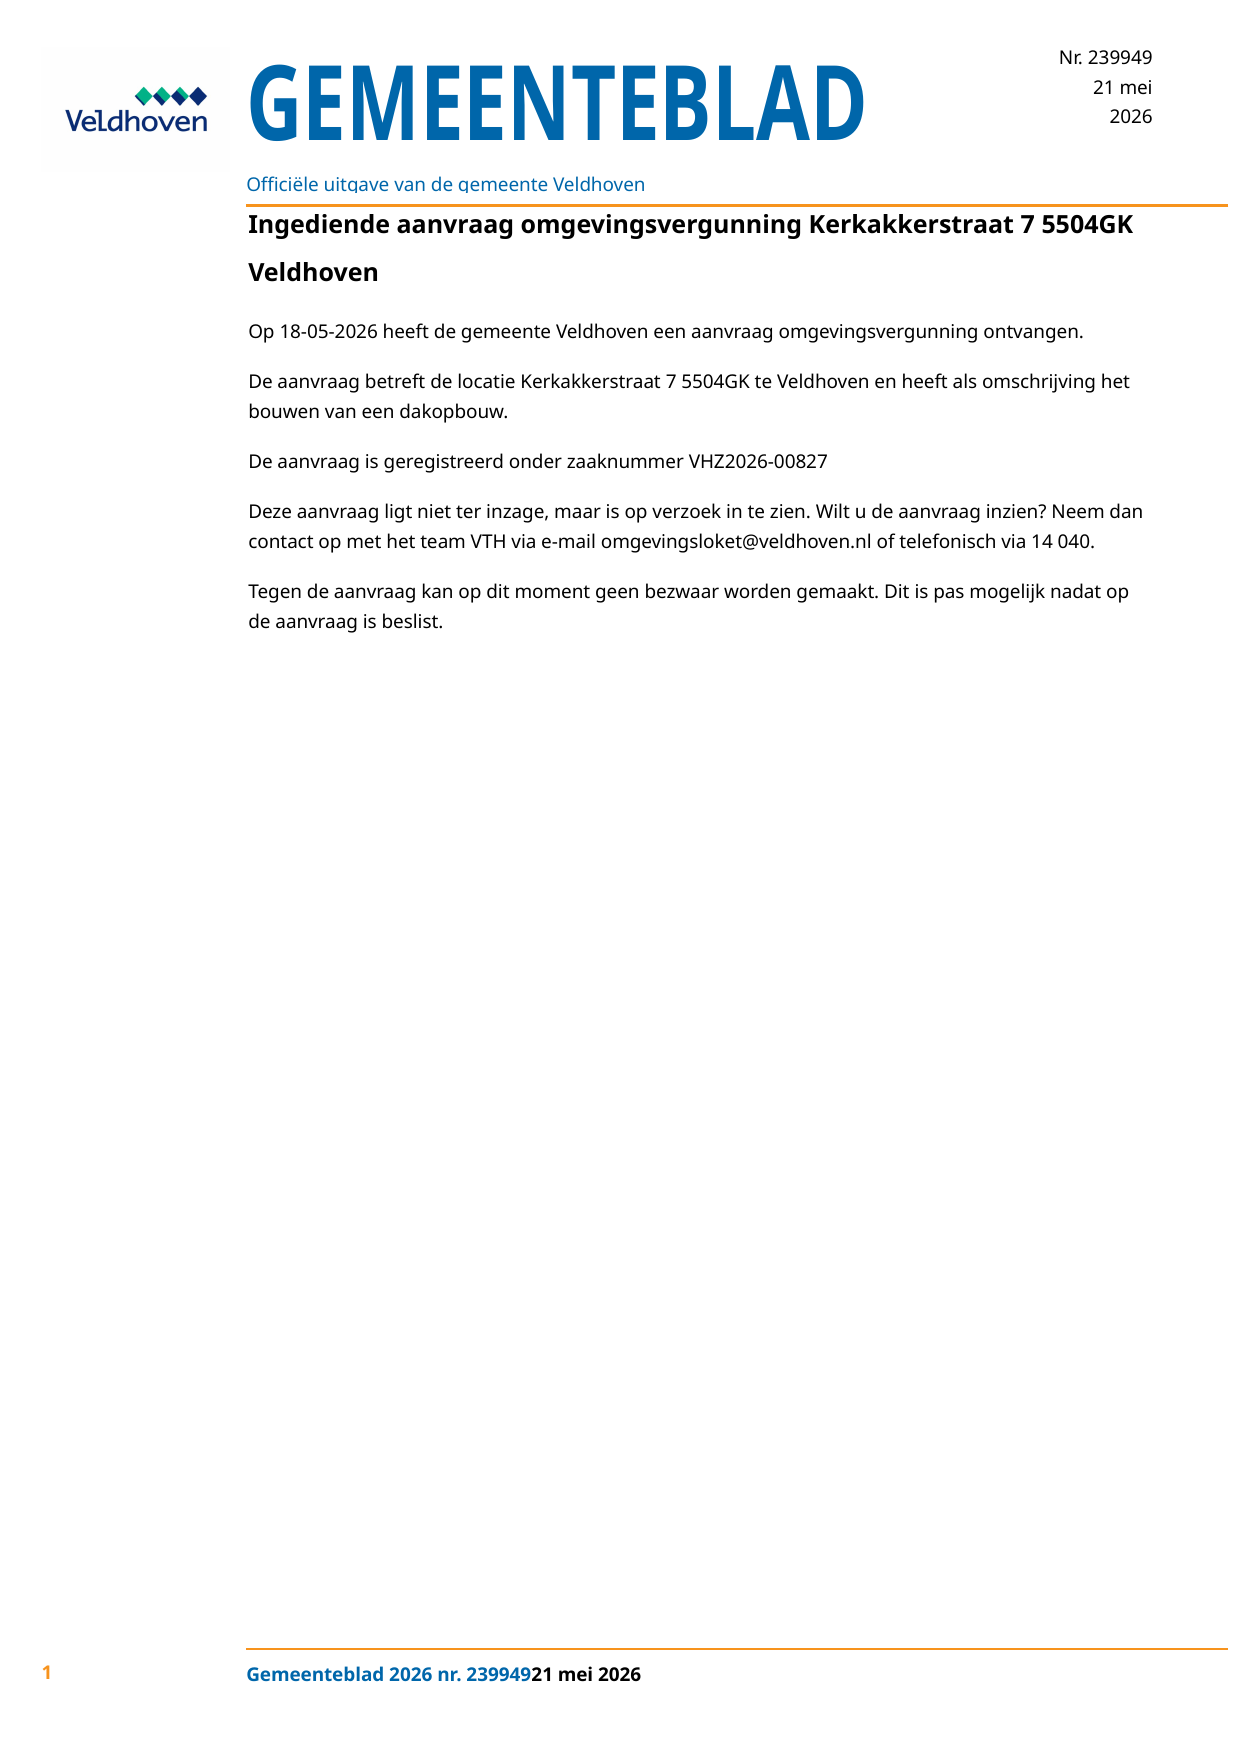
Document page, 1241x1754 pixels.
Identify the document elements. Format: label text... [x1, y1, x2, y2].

text Ingediende aanvraag omgevingsvergunning Kerkakkerstraat 7 5504GK Veldhoven [248, 207, 1152, 288]
text Op 18-05-2026 heeft de gemeente Veldhoven een aanvraag omgevingsvergunning ontvangen. [248, 318, 1152, 344]
text Tegen de aanvraag kan op dit moment geen bezwaar worden gemaakt. Dit is pas mogelijk nadat op de aanvraag is beslist. [248, 579, 1152, 634]
text De aanvraag is geregistreerd onder zaaknummer VHZ2026-00827 [248, 448, 1152, 474]
picture [41, 47, 231, 172]
text Deze aanvraag ligt niet ter inzage, maar is op verzoek in te zien. Wilt u de aanvraag inzien? Neem dan contact op met het team VTH via e-mail omgevingsloket@veldhoven.nl of telefonisch via 14 040. [248, 499, 1152, 554]
text De aanvraag betreft de locatie Kerkakkerstraat 7 5504GK te Veldhoven en heeft als omschrijving het bouwen van een dakopbouw. [248, 368, 1152, 424]
